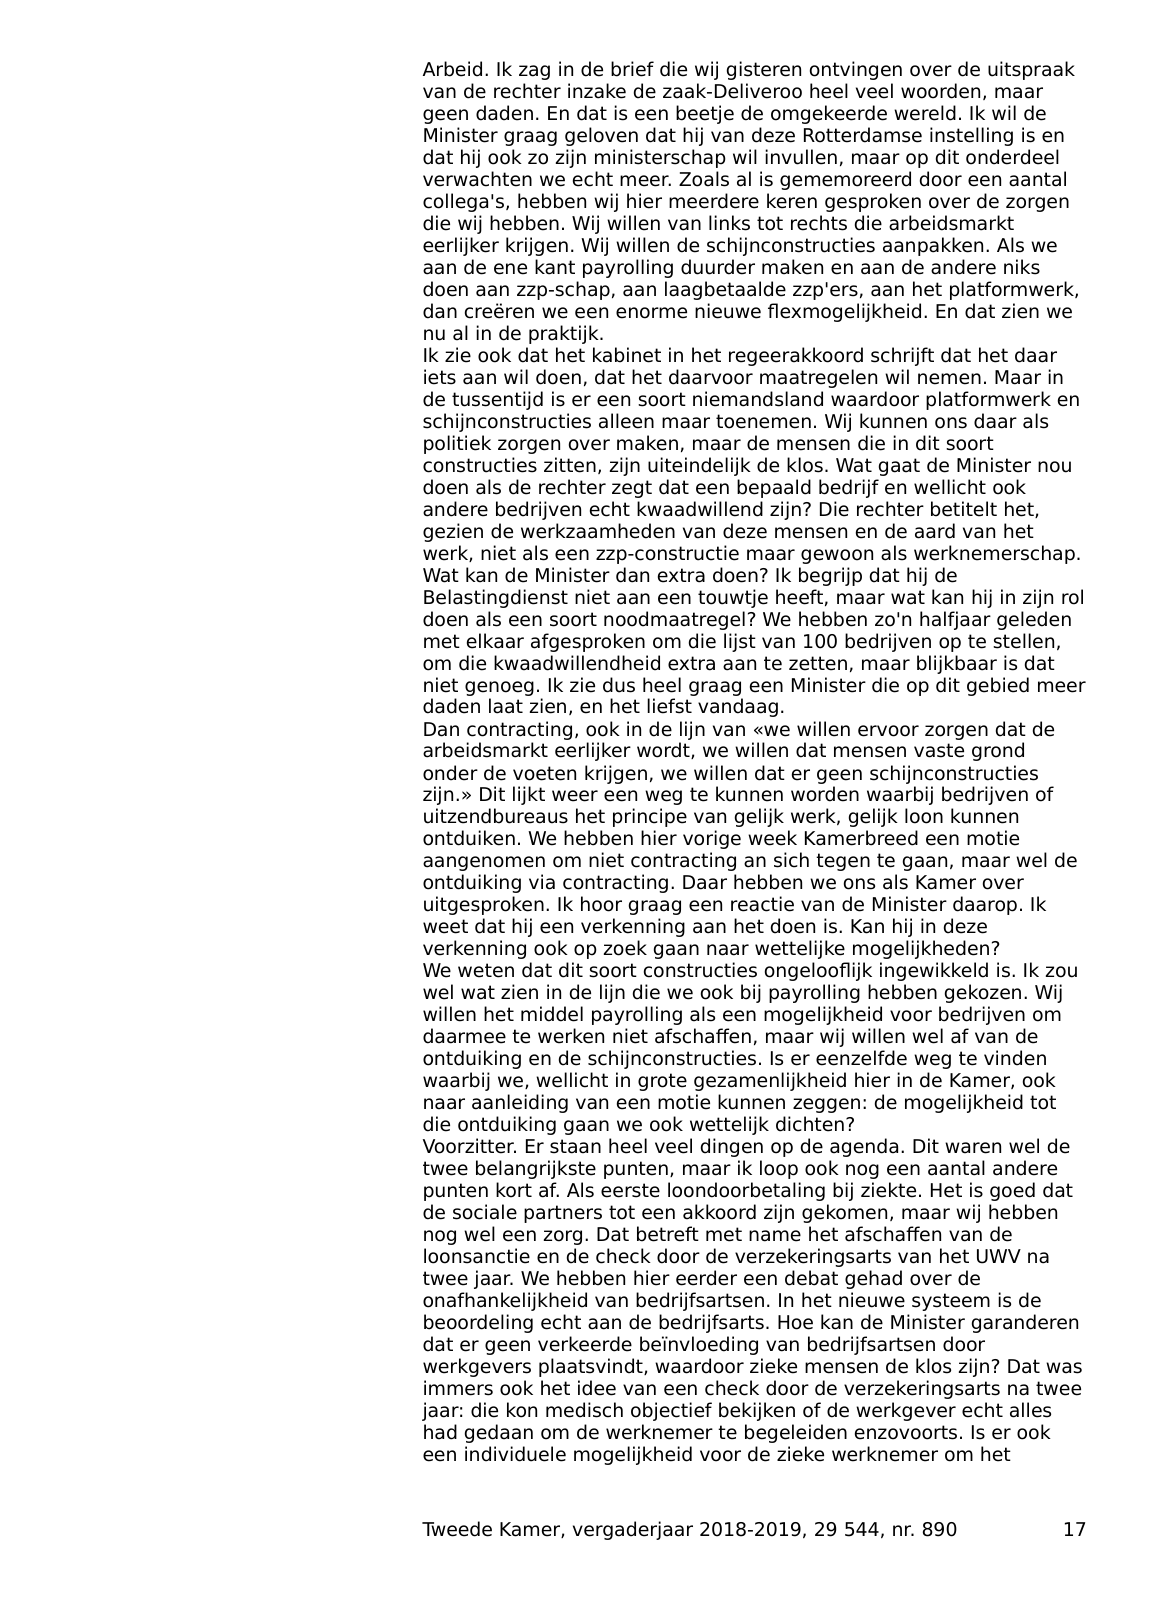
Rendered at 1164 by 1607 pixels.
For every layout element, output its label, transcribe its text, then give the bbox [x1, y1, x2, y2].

text Dan contracting, ook in de lijn van «we willen ervoor zorgen dat de arbeidsmarkt eerlijker wordt, we willen dat mensen vaste grond onder de voeten krijgen, we willen dat er geen schijnconstructies zijn.» Dit lijkt weer een weg te kunnen worden waarbij bedrijven of uitzendbureaus het principe van gelijk werk, gelijk loon kunnen ontduiken. We hebben hier vorige week Kamerbreed een motie aangenomen om niet contracting an sich tegen te gaan, maar wel de ontduiking via contracting. Daar hebben we ons als Kamer over uitgesproken. Ik hoor graag een reactie van de Minister daarop. Ik weet dat hij een verkenning aan het doen is. Kan hij in deze verkenning ook op zoek gaan naar wettelijke mogelijkheden? [422, 718, 1087, 960]
text Voorzitter. Er staan heel veel dingen op de agenda. Dit waren wel de twee belangrijkste punten, maar ik loop ook nog een aantal andere punten kort af. Als eerste loondoorbetaling bij ziekte. Het is goed dat de sociale partners tot een akkoord zijn gekomen, maar wij hebben nog wel een zorg. Dat betreft met name het afschaffen van de loonsanctie en de check door de verzekeringsarts van het UWV na twee jaar. We hebben hier eerder een debat gehad over de onafhankelijkheid van bedrijfsartsen. In het nieuwe systeem is de beoordeling echt aan de bedrijfsarts. Hoe kan de Minister garanderen dat er geen verkeerde beïnvloeding van bedrijfsartsen door werkgevers plaatsvindt, waardoor zieke mensen de klos zijn? Dat was immers ook het idee van een check door de verzekeringsarts na twee jaar: die kon medisch objectief bekijken of de werkgever echt alles had gedaan om de werknemer te begeleiden enzovoorts. Is er ook een individuele mogelijkheid voor de zieke werknemer om het [422, 1136, 1087, 1466]
text We weten dat dit soort constructies ongelooflijk ingewikkeld is. Ik zou wel wat zien in de lijn die we ook bij payrolling hebben gekozen. Wij willen het middel payrolling als een mogelijkheid voor bedrijven om daarmee te werken niet afschaffen, maar wij willen wel af van de ontduiking en de schijnconstructies. Is er eenzelfde weg te vinden waarbij we, wellicht in grote gezamenlijkheid hier in de Kamer, ook naar aanleiding van een motie kunnen zeggen: de mogelijkheid tot die ontduiking gaan we ook wettelijk dichten? [422, 960, 1087, 1136]
text Ik zie ook dat het kabinet in het regeerakkoord schrijft dat het daar iets aan wil doen, dat het daarvoor maatregelen wil nemen. Maar in de tussentijd is er een soort niemandsland waardoor platformwerk en schijnconstructies alleen maar toenemen. Wij kunnen ons daar als politiek zorgen over maken, maar de mensen die in dit soort constructies zitten, zijn uiteindelijk de klos. Wat gaat de Minister nou doen als de rechter zegt dat een bepaald bedrijf en wellicht ook andere bedrijven echt kwaadwillend zijn? Die rechter betitelt het, gezien de werkzaamheden van deze mensen en de aard van het werk, niet als een zzp-constructie maar gewoon als werknemerschap. Wat kan de Minister dan extra doen? Ik begrijp dat hij de Belastingdienst niet aan een touwtje heeft, maar wat kan hij in zijn rol doen als een soort noodmaatregel? We hebben zo'n halfjaar geleden met elkaar afgesproken om die lijst van 100 bedrijven op te stellen, om die kwaadwillendheid extra aan te zetten, maar blijkbaar is dat niet genoeg. Ik zie dus heel graag een Minister die op dit gebied meer daden laat zien, en het liefst vandaag. [422, 345, 1087, 718]
text Arbeid. Ik zag in de brief die wij gisteren ontvingen over de uitspraak van de rechter inzake de zaak-Deliveroo heel veel woorden, maar geen daden. En dat is een beetje de omgekeerde wereld. Ik wil de Minister graag geloven dat hij van deze Rotterdamse instelling is en dat hij ook zo zijn ministerschap wil invullen, maar op dit onderdeel verwachten we echt meer. Zoals al is gememoreerd door een aantal collega's, hebben wij hier meerdere keren gesproken over de zorgen die wij hebben. Wij willen van links tot rechts die arbeidsmarkt eerlijker krijgen. Wij willen de schijnconstructies aanpakken. Als we aan de ene kant payrolling duurder maken en aan de andere niks doen aan zzp-schap, aan laagbetaalde zzp'ers, aan het platformwerk, dan creëren we een enorme nieuwe flexmogelijkheid. En dat zien we nu al in de praktijk. [422, 59, 1087, 345]
